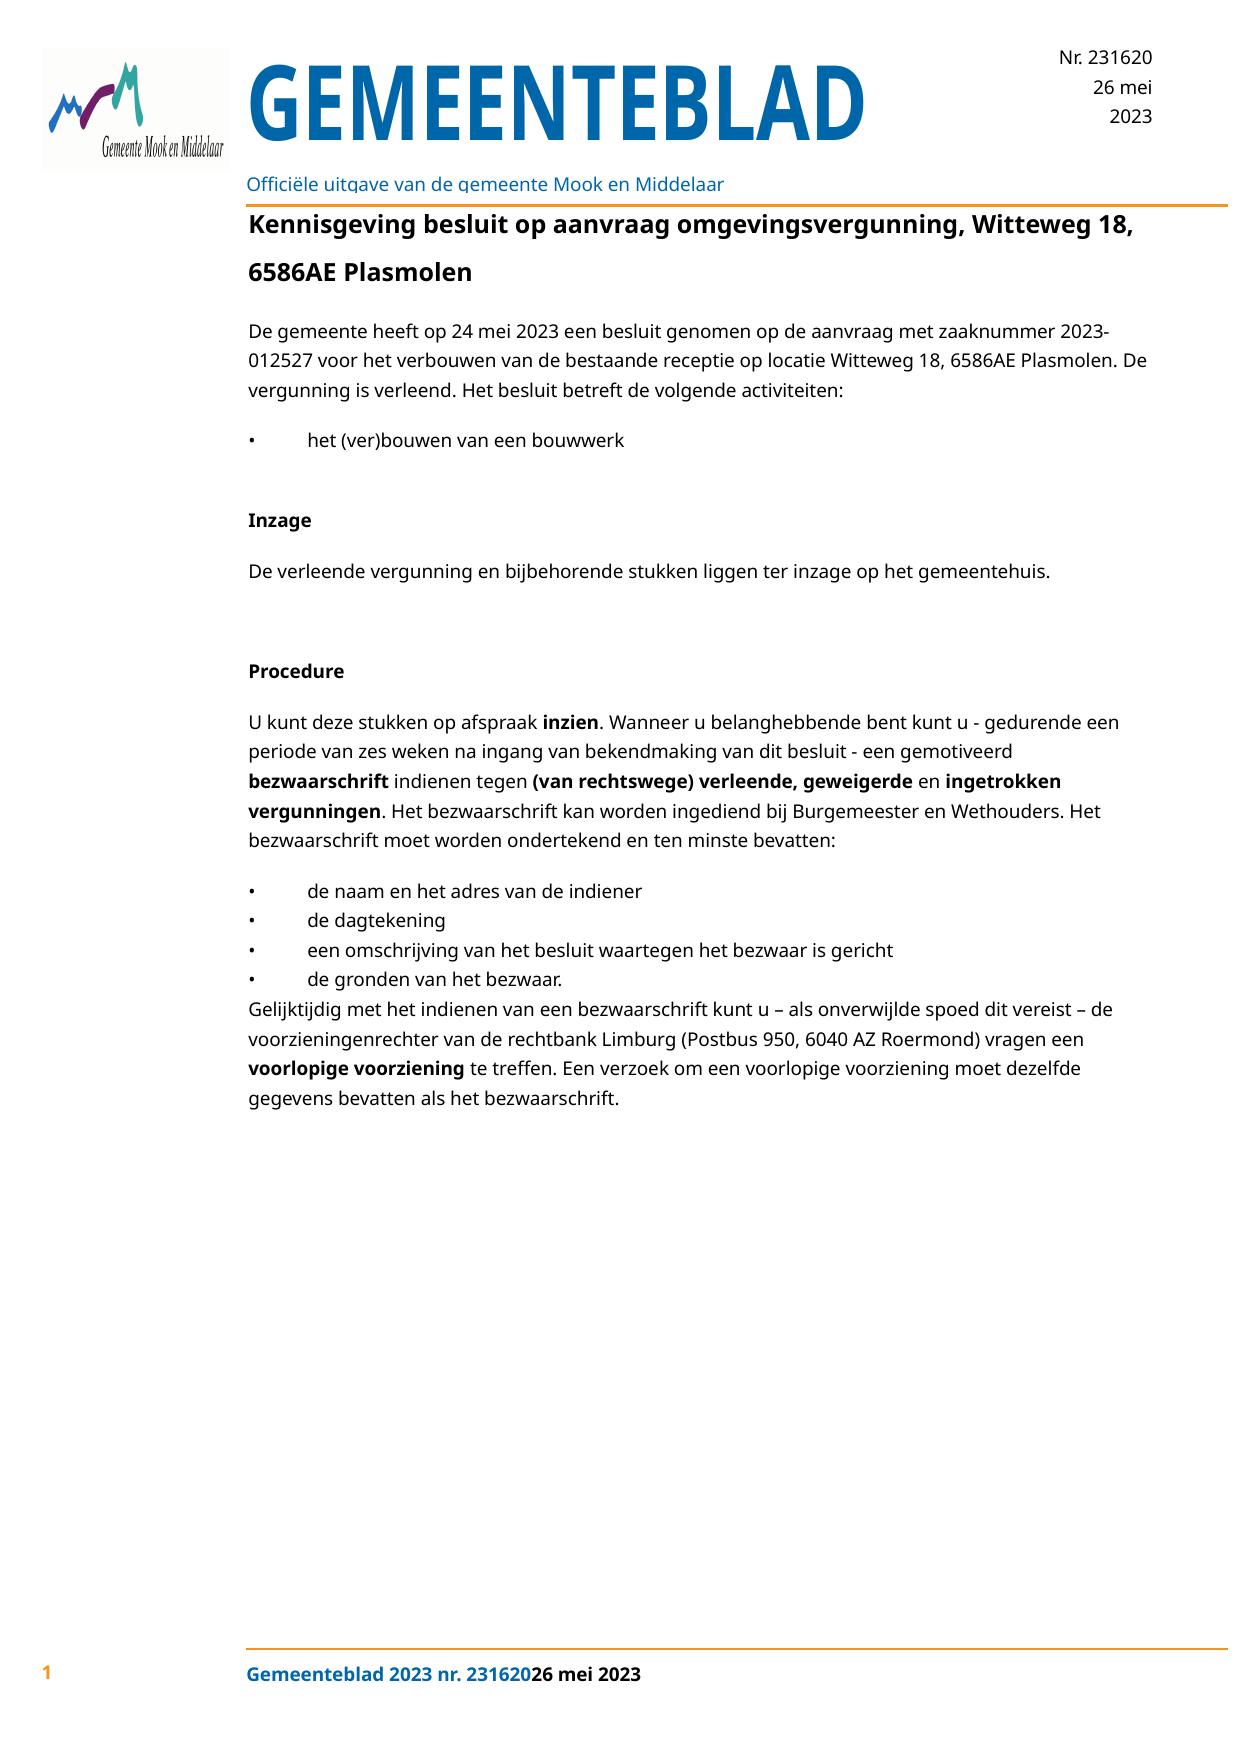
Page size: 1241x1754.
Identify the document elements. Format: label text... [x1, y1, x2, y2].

text U kunt deze stukken op afspraak inzien. Wanneer u belanghebbende bent kunt u - gedurende een periode van zes weken na ingang van bekendmaking van dit besluit - een gemotiveerd bezwaarschrift indienen tegen (van rechtswege) verleende, geweigerde en ingetrokken vergunningen. Het bezwaarschrift kan worden ingediend bij Burgemeester en Wethouders. Het bezwaarschrift moet worden ondertekend en ten minste bevatten: [248, 709, 1152, 853]
list de gronden van het bezwaar. [248, 967, 1152, 992]
text Kennisgeving besluit op aanvraag omgevingsvergunning, Witteweg 18, 6586AE Plasmolen [248, 207, 1152, 288]
text Inzage [248, 507, 1152, 533]
text Gelijktijdig met het indienen van een bezwaarschrift kunt u – als onverwijlde spoed dit vereist – de voorzieningenrechter van de rechtbank Limburg (Postbus 950, 6040 AZ Roermond) vragen een voorlopige voorziening te treffen. Een verzoek om een voorlopige voorziening moet dezelfde gegevens bevatten als het bezwaarschrift. [248, 996, 1152, 1111]
list de dagtekening [248, 907, 1152, 933]
text Procedure [248, 659, 1152, 684]
list het (ver)bouwen van een bouwwerk [248, 427, 1152, 453]
list de naam en het adres van de indiener [248, 878, 1152, 904]
list een omschrijving van het besluit waartegen het bezwaar is gericht [248, 937, 1152, 963]
text De verleende vergunning en bijbehorende stukken liggen ter inzage op het gemeentehuis. [248, 558, 1152, 584]
text De gemeente heeft op 24 mei 2023 een besluit genomen op de aanvraag met zaaknummer 2023-012527 voor het verbouwen van de bestaande receptie op locatie Witteweg 18, 6586AE Plasmolen. De vergunning is verleend. Het besluit betreft de volgende activiteiten: [248, 318, 1152, 403]
picture [41, 47, 231, 172]
